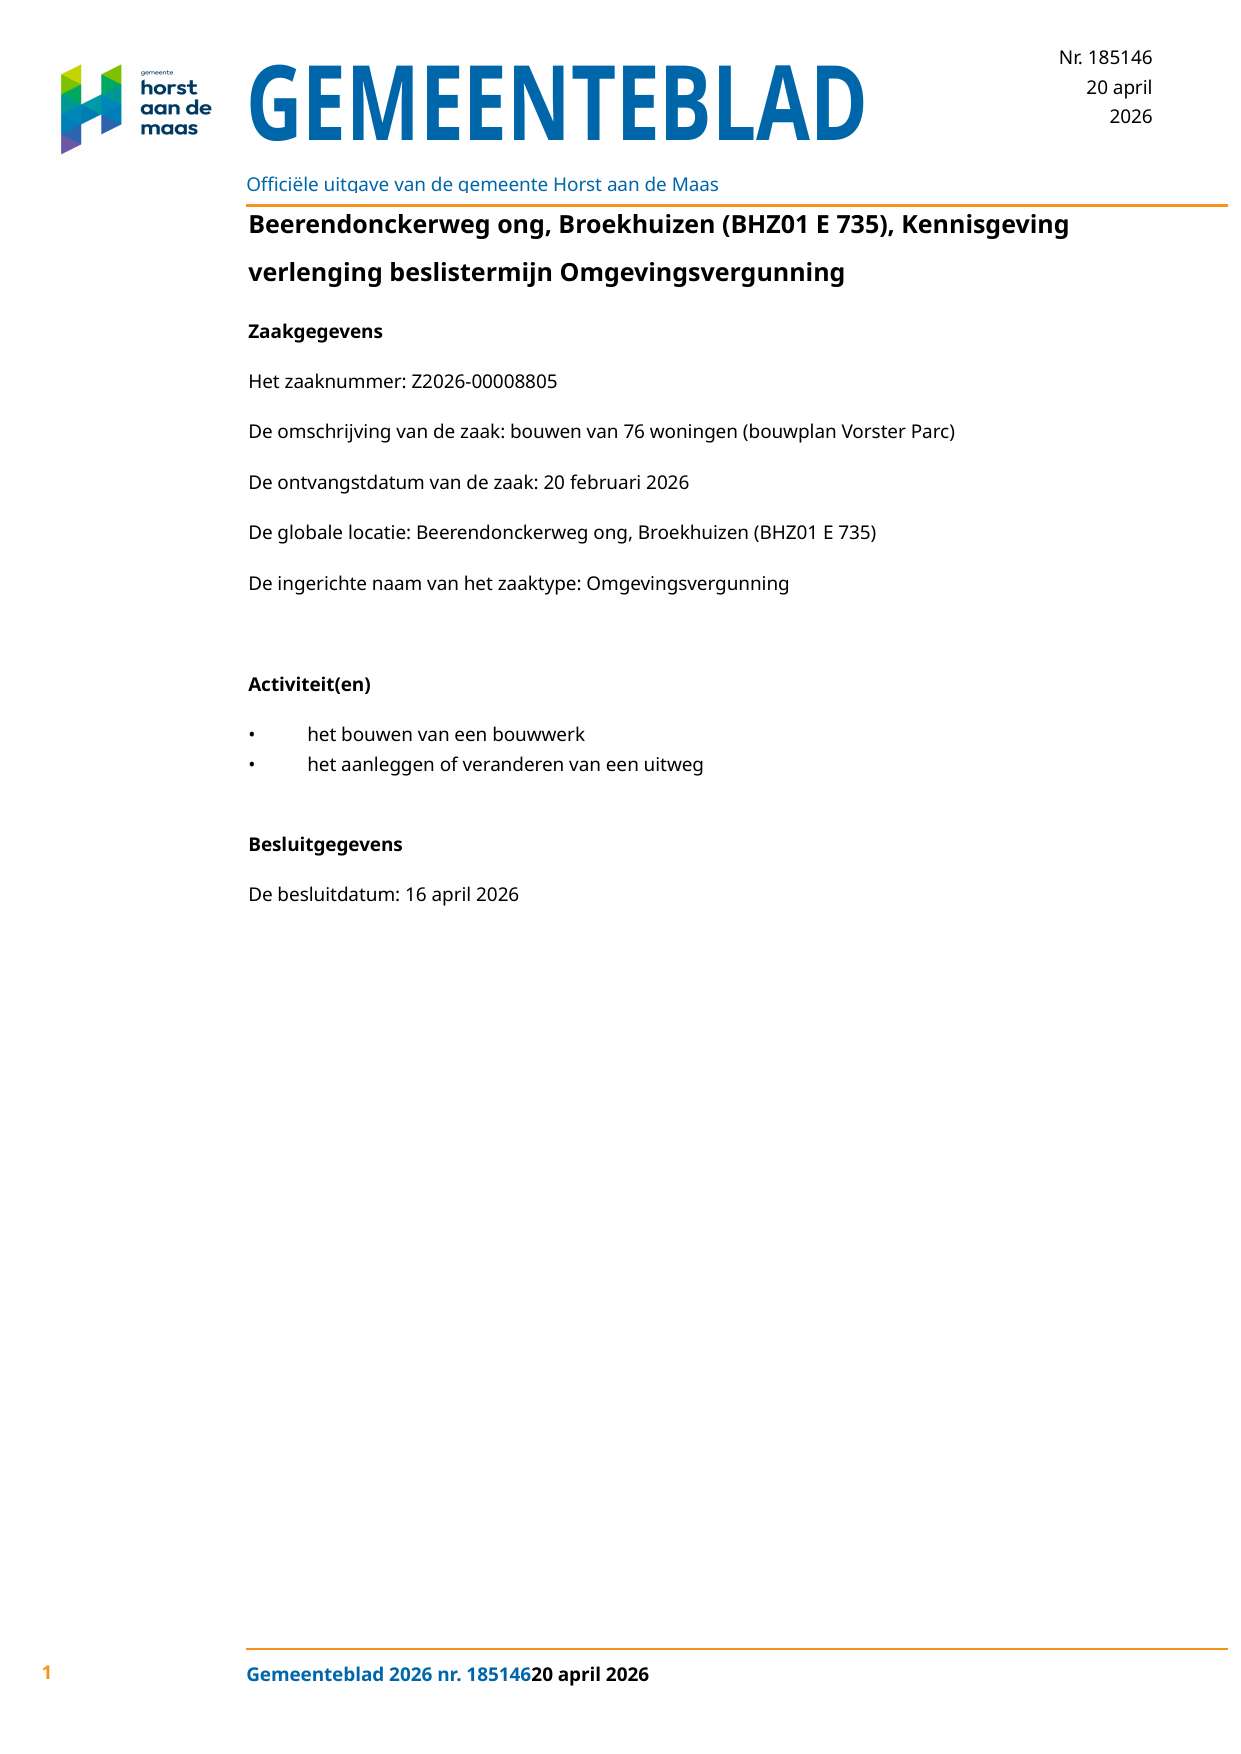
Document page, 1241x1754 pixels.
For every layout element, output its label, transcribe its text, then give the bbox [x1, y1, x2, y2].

text Besluitgegevens [248, 831, 1152, 857]
text Activiteit(en) [248, 671, 1152, 697]
list het bouwen van een bouwwerk [248, 721, 1152, 747]
picture [41, 47, 231, 172]
text De omschrijving van de zaak: bouwen van 76 woningen (bouwplan Vorster Parc) [248, 419, 1152, 444]
text De globale locatie: Beerendonckerweg ong, Broekhuizen (BHZ01 E 735) [248, 519, 1152, 545]
text De besluitdatum: 16 april 2026 [248, 881, 1152, 907]
list het aanleggen of veranderen van een uitweg [248, 751, 1152, 777]
text Het zaaknummer: Z2026-00008805 [248, 368, 1152, 394]
text Beerendonckerweg ong, Broekhuizen (BHZ01 E 735), Kennisgeving verlenging beslistermijn Omgevingsvergunning [248, 207, 1152, 288]
text De ontvangstdatum van de zaak: 20 februari 2026 [248, 469, 1152, 495]
text De ingerichte naam van het zaaktype: Omgevingsvergunning [248, 570, 1152, 596]
text Zaakgegevens [248, 318, 1152, 344]
